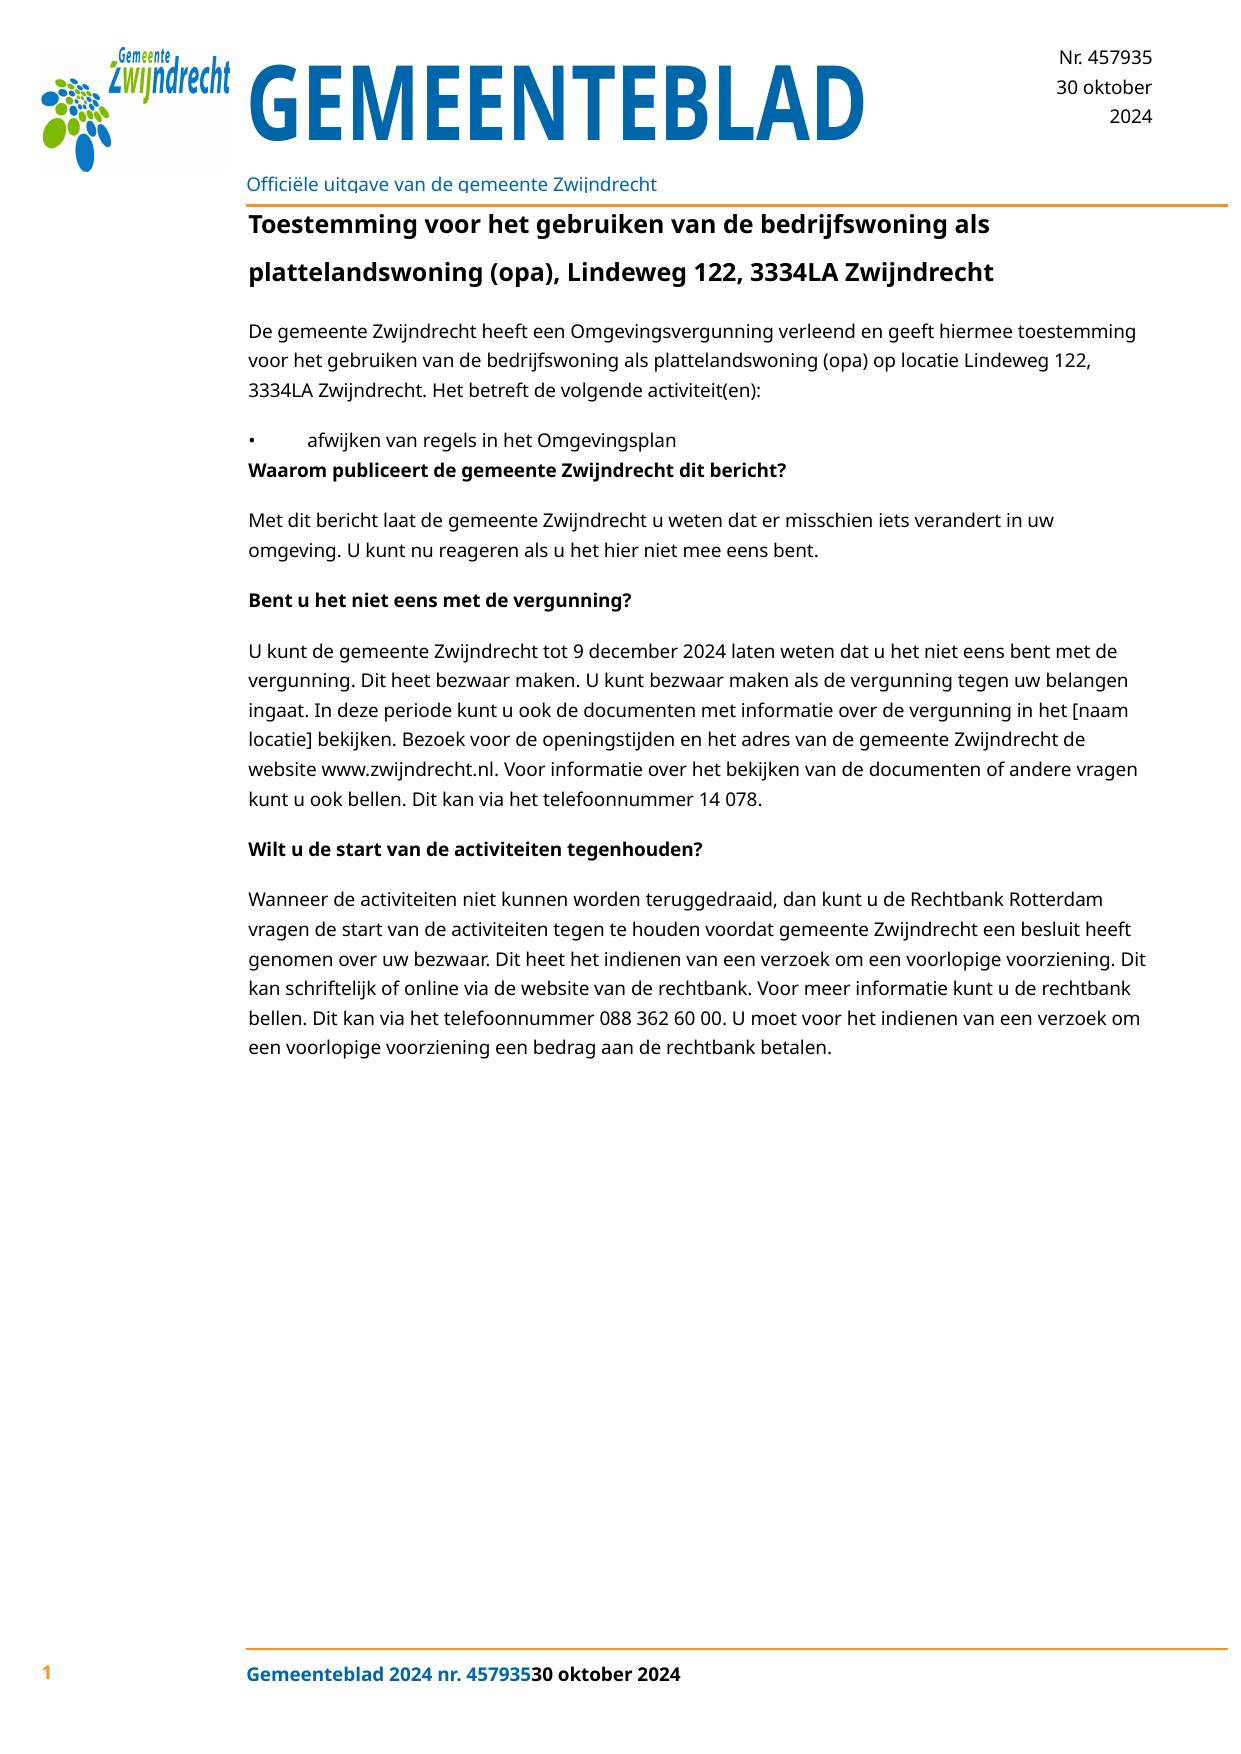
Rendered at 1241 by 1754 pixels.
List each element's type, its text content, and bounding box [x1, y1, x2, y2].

text De gemeente Zwijndrecht heeft een Omgevingsvergunning verleend en geeft hiermee toestemming voor het gebruiken van de bedrijfswoning als plattelandswoning (opa) op locatie Lindeweg 122, 3334LA Zwijndrecht. Het betreft de volgende activiteit(en): [248, 318, 1152, 403]
list afwijken van regels in het Omgevingsplan [248, 427, 1152, 453]
text Wanneer de activiteiten niet kunnen worden teruggedraaid, dan kunt u de Rechtbank Rotterdam vragen de start van de activiteiten tegen te houden voordat gemeente Zwijndrecht een besluit heeft genomen over uw bezwaar. Dit heet het indienen van een verzoek om een voorlopige voorziening. Dit kan schriftelijk of online via de website van de rechtbank. Voor meer informatie kunt u de rechtbank bellen. Dit kan via het telefoonnummer 088 362 60 00. U moet voor het indienen van een verzoek om een voorlopige voorziening een bedrag aan de rechtbank betalen. [248, 887, 1152, 1060]
text Wilt u de start van de activiteiten tegenhouden? [248, 836, 1152, 862]
picture [41, 47, 231, 172]
text U kunt de gemeente Zwijndrecht tot 9 december 2024 laten weten dat u het niet eens bent met de vergunning. Dit heet bezwaar maken. U kunt bezwaar maken als de vergunning tegen uw belangen ingaat. In deze periode kunt u ook de documenten met informatie over de vergunning in het [naam locatie] bekijken. Bezoek voor de openingstijden en het adres van de gemeente Zwijndrecht de website www.zwijndrecht.nl. Voor informatie over het bekijken van de documenten of andere vragen kunt u ook bellen. Dit kan via het telefoonnummer 14 078. [248, 638, 1152, 812]
text Met dit bericht laat de gemeente Zwijndrecht u weten dat er misschien iets verandert in uw omgeving. U kunt nu reageren als u het hier niet mee eens bent. [248, 507, 1152, 563]
text Bent u het niet eens met de vergunning? [248, 587, 1152, 613]
text Waarom publiceert de gemeente Zwijndrecht dit bericht? [248, 457, 1152, 483]
text Toestemming voor het gebruiken van de bedrijfswoning als plattelandswoning (opa), Lindeweg 122, 3334LA Zwijndrecht [248, 207, 1152, 288]
